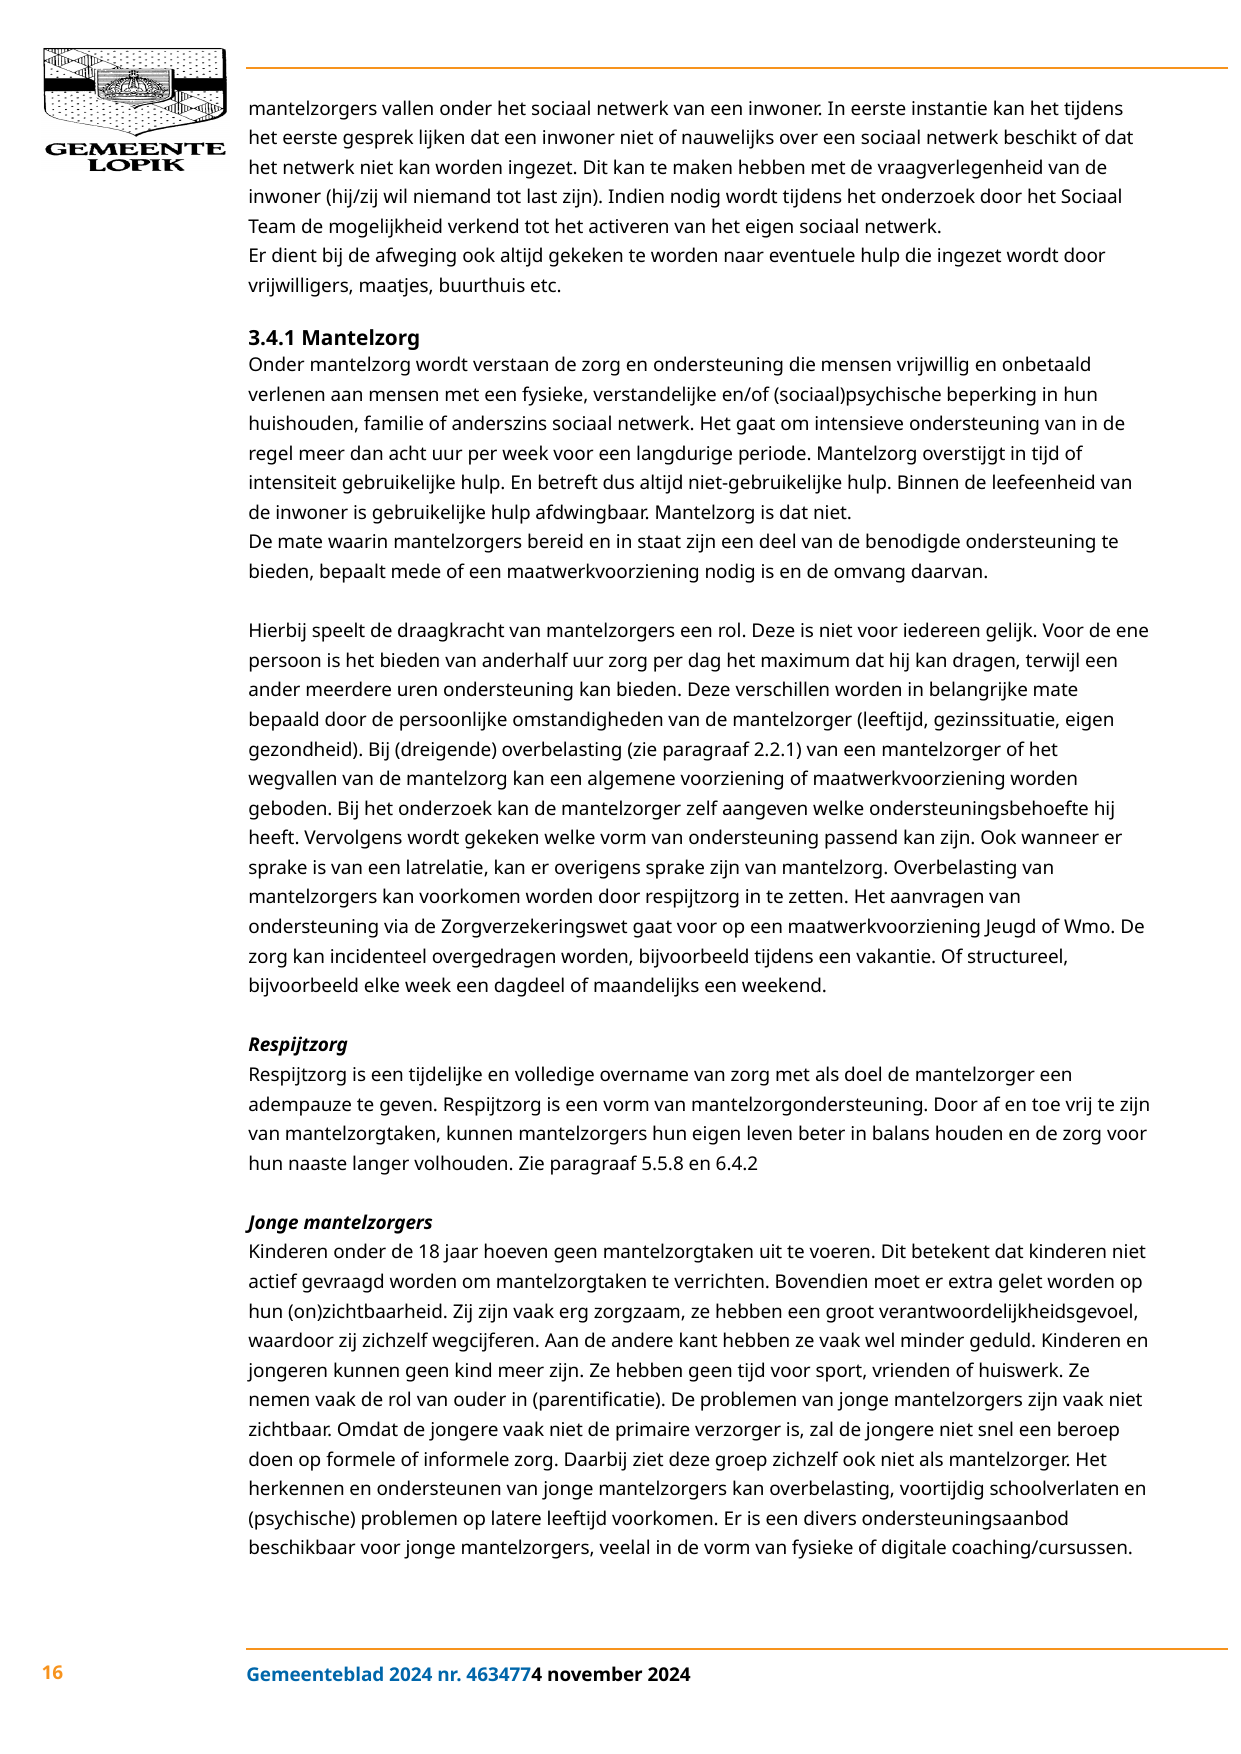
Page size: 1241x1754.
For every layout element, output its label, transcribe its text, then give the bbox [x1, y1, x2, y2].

text Respijtzorg [248, 1032, 1152, 1057]
text De mate waarin mantelzorgers bereid en in staat zijn een deel van de benodigde ondersteuning te bieden, bepaalt mede of een maatwerkvoorziening nodig is en de omvang daarvan. [248, 529, 1152, 584]
text Respijtzorg is een tijdelijke en volledige overname van zorg met als doel de mantelzorger een adempauze te geven. Respijtzorg is een vorm van mantelzorgondersteuning. Door af en toe vrij te zijn van mantelzorgtaken, kunnen mantelzorgers hun eigen leven beter in balans houden en de zorg voor hun naaste langer volhouden. Zie paragraaf 5.5.8 en 6.4.2 [248, 1061, 1152, 1176]
text Kinderen onder de 18 jaar hoeven geen mantelzorgtaken uit te voeren. Dit betekent dat kinderen niet actief gevraagd worden om mantelzorgtaken te verrichten. Bovendien moet er extra gelet worden op hun (on)zichtbaarheid. Zij zijn vaak erg zorgzaam, ze hebben een groot verantwoordelijkheidsgevoel, waardoor zij zichzelf wegcijferen. Aan de andere kant hebben ze vaak wel minder geduld. Kinderen en jongeren kunnen geen kind meer zijn. Ze hebben geen tijd voor sport, vrienden of huiswerk. Ze nemen vaak de rol van ouder in (parentificatie). De problemen van jonge mantelzorgers zijn vaak niet zichtbaar. Omdat de jongere vaak niet de primaire verzorger is, zal de jongere niet snel een beroep doen op formele of informele zorg. Daarbij ziet deze groep zichzelf ook niet als mantelzorger. Het herkennen en ondersteunen van jonge mantelzorgers kan overbelasting, voortijdig schoolverlaten en (psychische) problemen op latere leeftijd voorkomen. Er is een divers ondersteuningsaanbod beschikbaar voor jonge mantelzorgers, veelal in de vorm van fysieke of digitale coaching/cursussen. [248, 1239, 1152, 1560]
text Hierbij speelt de draagkracht van mantelzorgers een rol. Deze is niet voor iedereen gelijk. Voor de ene persoon is het bieden van anderhalf uur zorg per dag het maximum dat hij kan dragen, terwijl een ander meerdere uren ondersteuning kan bieden. Deze verschillen worden in belangrijke mate bepaald door de persoonlijke omstandigheden van de mantelzorger (leeftijd, gezinssituatie, eigen gezondheid). Bij (dreigende) overbelasting (zie paragraaf 2.2.1) van een mantelzorger of het wegvallen van de mantelzorg kan een algemene voorziening of maatwerkvoorziening worden geboden. Bij het onderzoek kan de mantelzorger zelf aangeven welke ondersteuningsbehoefte hij heeft. Vervolgens wordt gekeken welke vorm van ondersteuning passend kan zijn. Ook wanneer er sprake is van een latrelatie, kan er overigens sprake zijn van mantelzorg. Overbelasting van mantelzorgers kan voorkomen worden door respijtzorg in te zetten. Het aanvragen van ondersteuning via de Zorgverzekeringswet gaat voor op een maatwerkvoorziening Jeugd of Wmo. De zorg kan incidenteel overgedragen worden, bijvoorbeeld tijdens een vakantie. Of structureel, bijvoorbeeld elke week een dagdeel of maandelijks een weekend. [248, 617, 1152, 998]
text 3.4.1 Mantelzorg [248, 323, 1152, 351]
text Onder mantelzorg wordt verstaan de zorg en ondersteuning die mensen vrijwillig en onbetaald verlenen aan mensen met een fysieke, verstandelijke en/of (sociaal)psychische beperking in hun huishouden, familie of anderszins sociaal netwerk. Het gaat om intensieve ondersteuning van in de regel meer dan acht uur per week voor een langdurige periode. Mantelzorg overstijgt in tijd of intensiteit gebruikelijke hulp. En betreft dus altijd niet-gebruikelijke hulp. Binnen de leefeenheid van de inwoner is gebruikelijke hulp afdwingbaar. Mantelzorg is dat niet. [248, 351, 1152, 525]
text mantelzorgers vallen onder het sociaal netwerk van een inwoner. In eerste instantie kan het tijdens het eerste gesprek lijken dat een inwoner niet of nauwelijks over een sociaal netwerk beschikt of dat het netwerk niet kan worden ingezet. Dit kan te maken hebben met de vraagverlegenheid van de inwoner (hij/zij wil niemand tot last zijn). Indien nodig wordt tijdens het onderzoek door het Sociaal Team de mogelijkheid verkend tot het activeren van het eigen sociaal netwerk. [248, 95, 1152, 239]
text Er dient bij de afweging ook altijd gekeken te worden naar eventuele hulp die ingezet wordt door vrijwilligers, maatjes, buurthuis etc. [248, 243, 1152, 298]
text Jonge mantelzorgers [248, 1209, 1152, 1235]
picture [41, 47, 231, 172]
